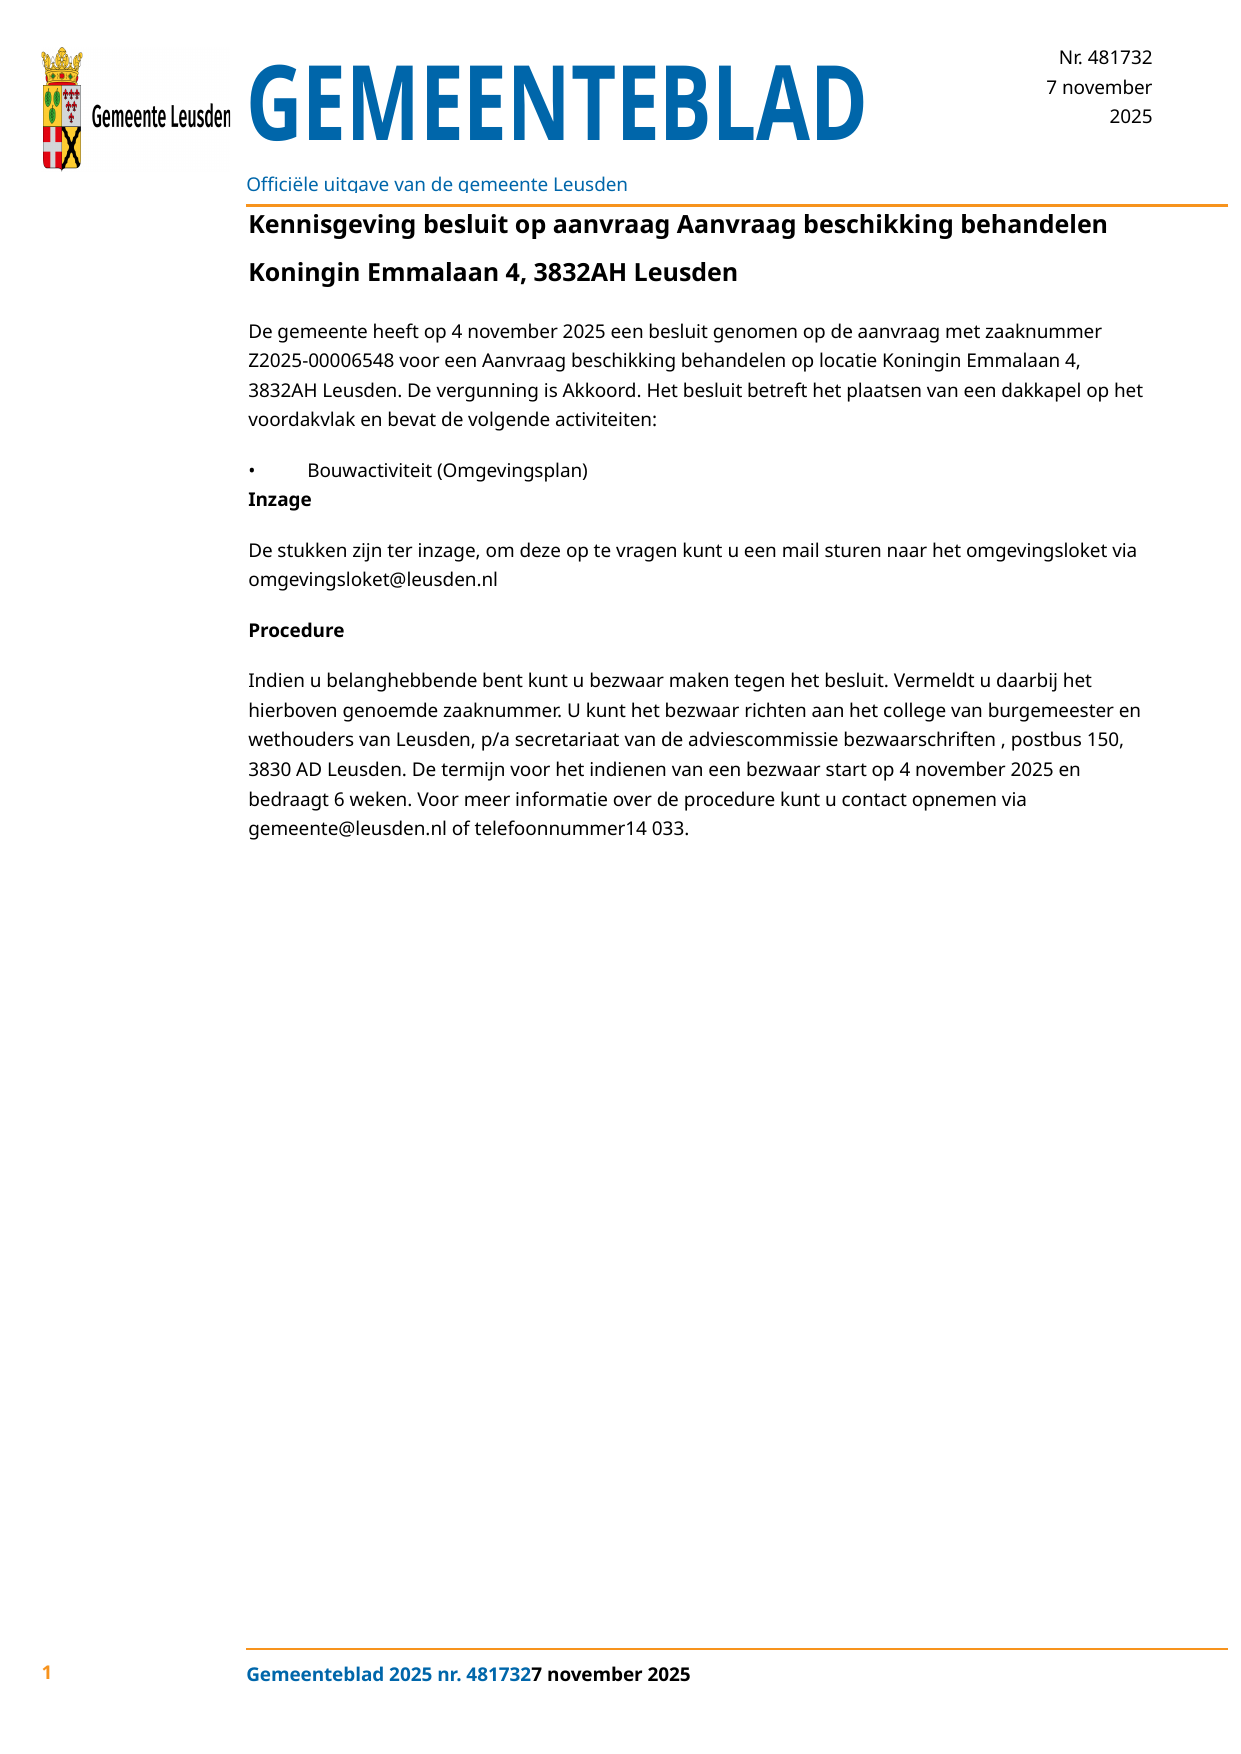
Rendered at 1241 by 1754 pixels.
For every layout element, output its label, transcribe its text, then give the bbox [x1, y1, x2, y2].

list Bouwactiviteit (Omgevingsplan) [248, 457, 1152, 483]
picture [41, 47, 231, 172]
text De stukken zijn ter inzage, om deze op te vragen kunt u een mail sturen naar het omgevingsloket via omgevingsloket@leusden.nl [248, 537, 1152, 592]
text Indien u belanghebbende bent kunt u bezwaar maken tegen het besluit. Vermeldt u daarbij het hierboven genoemde zaaknummer. U kunt het bezwaar richten aan het college van burgemeester en wethouders van Leusden, p/a secretariaat van de adviescommissie bezwaarschriften , postbus 150, 3830 AD Leusden. De termijn voor het indienen van een bezwaar start op 4 november 2025 en bedraagt 6 weken. Voor meer informatie over de procedure kunt u contact opnemen via gemeente@leusden.nl of telefoonnummer14 033. [248, 667, 1152, 841]
text Kennisgeving besluit op aanvraag Aanvraag beschikking behandelen Koningin Emmalaan 4, 3832AH Leusden [248, 207, 1152, 288]
text Procedure [248, 617, 1152, 643]
text Inzage [248, 487, 1152, 512]
text De gemeente heeft op 4 november 2025 een besluit genomen op de aanvraag met zaaknummer Z2025-00006548 voor een Aanvraag beschikking behandelen op locatie Koningin Emmalaan 4, 3832AH Leusden. De vergunning is Akkoord. Het besluit betreft het plaatsen van een dakkapel op het voordakvlak en bevat de volgende activiteiten: [248, 318, 1152, 432]
